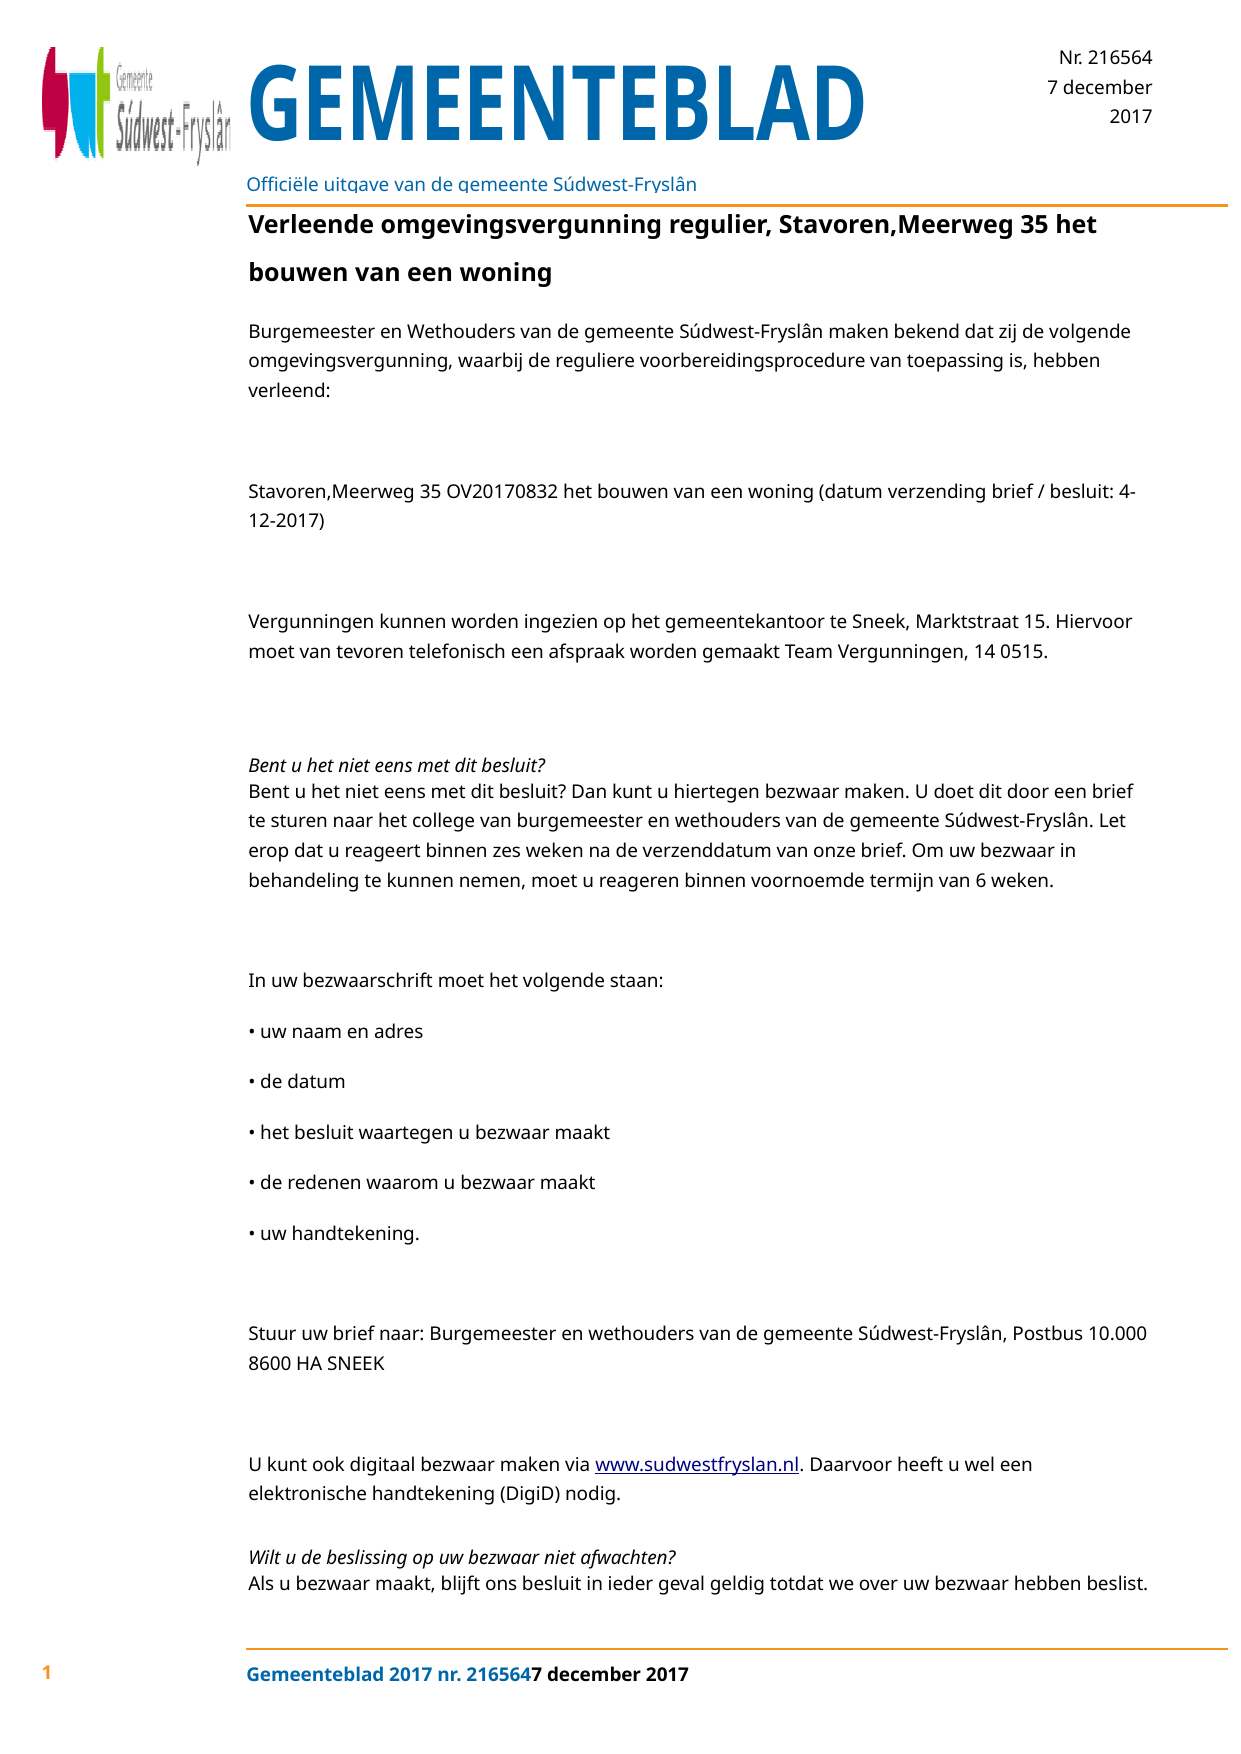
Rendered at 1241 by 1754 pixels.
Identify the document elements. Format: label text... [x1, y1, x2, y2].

text • uw naam en adres [248, 1018, 1152, 1044]
text Wilt u de beslissing op uw bezwaar niet afwachten? [248, 1544, 1152, 1570]
text Bent u het niet eens met dit besluit? Dan kunt u hiertegen bezwaar maken. U doet dit door een brief te sturen naar het college van burgemeester en wethouders van de gemeente Súdwest-Fryslân. Let erop dat u reageert binnen zes weken na de verzenddatum van onze brief. Om uw bezwaar in behandeling te kunnen nemen, moet u reageren binnen voornoemde termijn van 6 weken. [248, 778, 1152, 892]
text • de redenen waarom u bezwaar maakt [248, 1169, 1152, 1195]
text Verleende omgevingsvergunning regulier, Stavoren,Meerweg 35 het bouwen van een woning [248, 207, 1152, 288]
text Stavoren,Meerweg 35 OV20170832 het bouwen van een woning (datum verzending brief / besluit: 4-12-2017) [248, 478, 1152, 533]
text Vergunningen kunnen worden ingezien op het gemeentekantoor te Sneek, Marktstraat 15. Hiervoor moet van tevoren telefonisch een afspraak worden gemaakt Team Vergunningen, 14 0515. [248, 608, 1152, 664]
text Burgemeester en Wethouders van de gemeente Súdwest-Fryslân maken bekend dat zij de volgende omgevingsvergunning, waarbij de reguliere voorbereidingsprocedure van toepassing is, hebben verleend: [248, 318, 1152, 403]
text Als u bezwaar maakt, blijft ons besluit in ieder geval geldig totdat we over uw bezwaar hebben beslist. [248, 1570, 1152, 1596]
text • het besluit waartegen u bezwaar maakt [248, 1119, 1152, 1144]
text Bent u het niet eens met dit besluit? [248, 752, 1152, 778]
text In uw bezwaarschrift moet het volgende staan: [248, 968, 1152, 993]
text U kunt ook digitaal bezwaar maken via www.sudwestfryslan.nl. Daarvoor heeft u wel een elektronische handtekening (DigiD) nodig. [248, 1451, 1152, 1506]
text Stuur uw brief naar: Burgemeester en wethouders van de gemeente Súdwest-Fryslân, Postbus 10.000 8600 HA SNEEK [248, 1321, 1152, 1376]
text • de datum [248, 1068, 1152, 1094]
text • uw handtekening. [248, 1220, 1152, 1245]
picture [41, 47, 231, 172]
